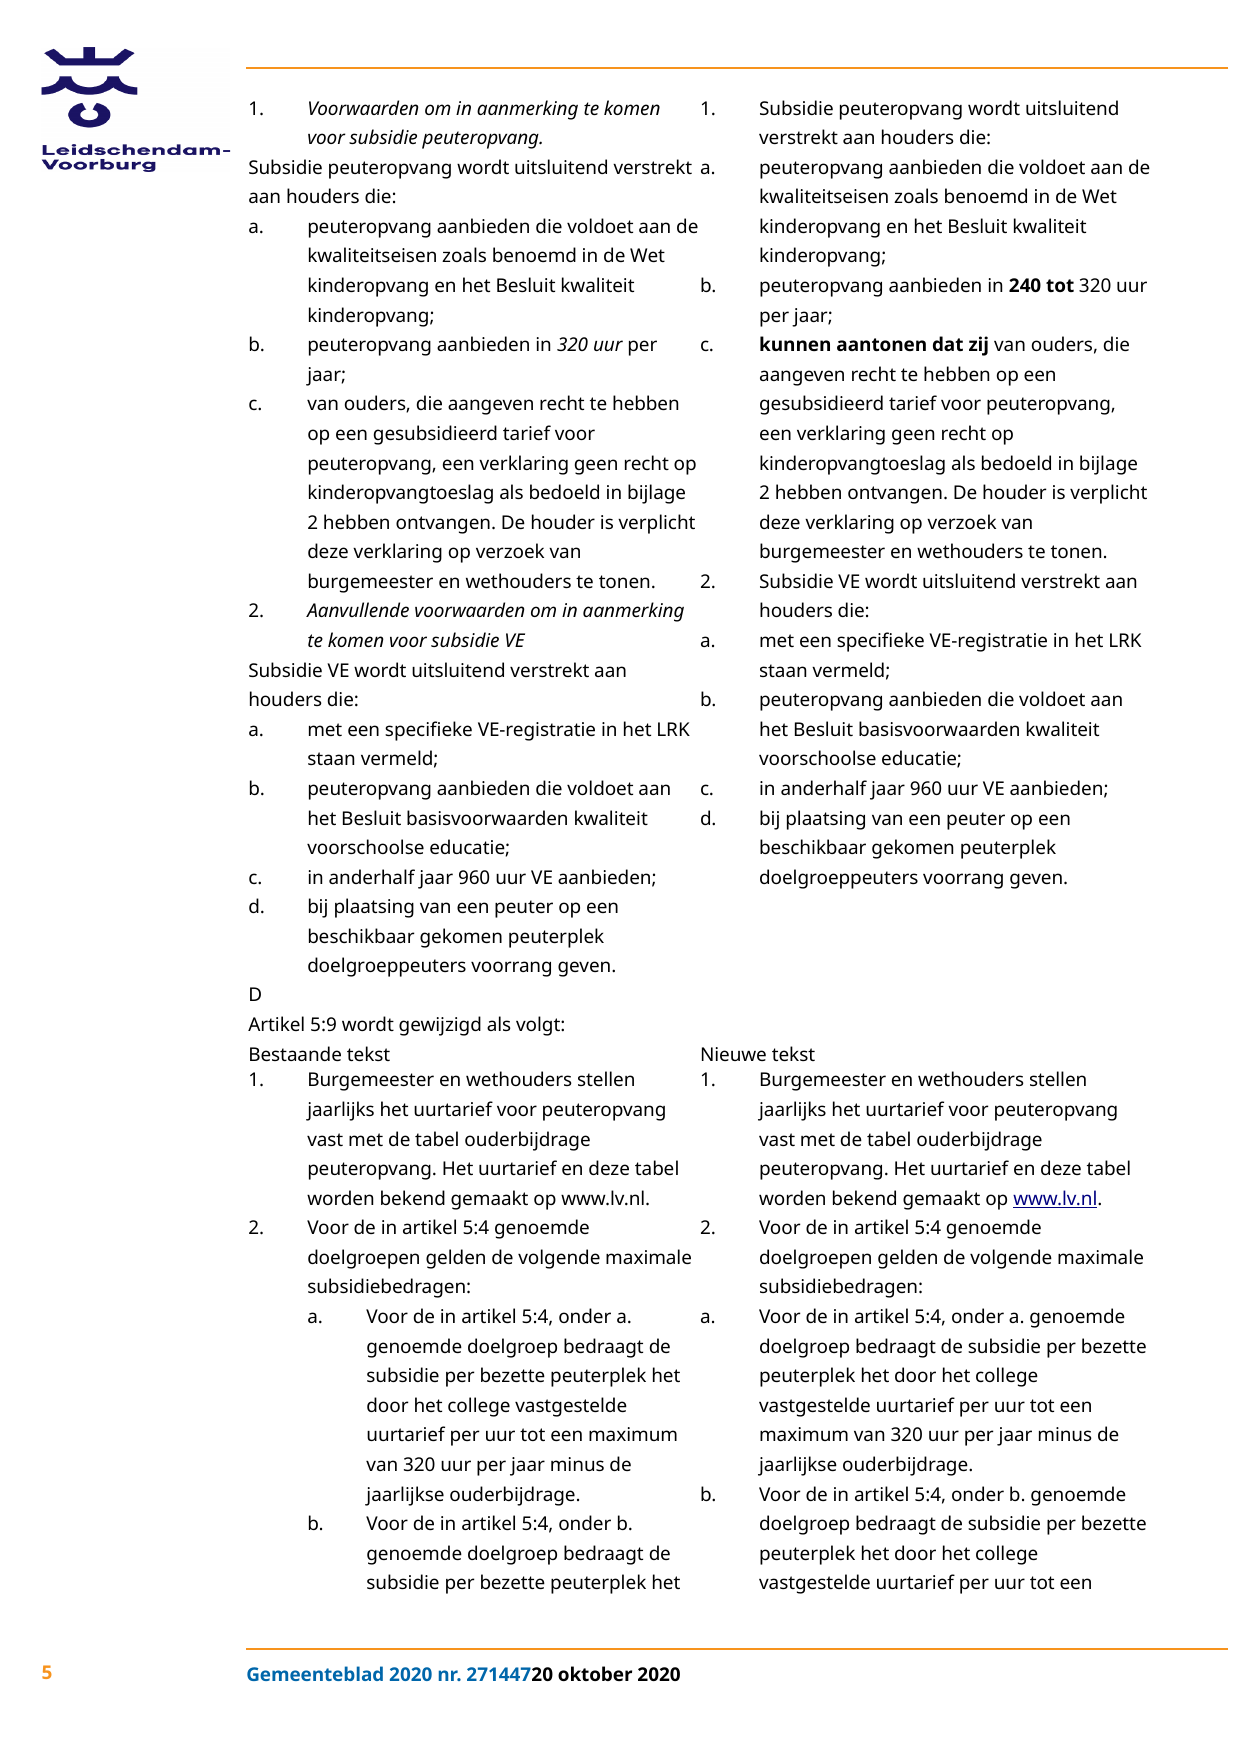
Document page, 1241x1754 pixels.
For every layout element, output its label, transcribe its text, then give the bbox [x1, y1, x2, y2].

table_header Nieuwe tekst [700, 1041, 1152, 1067]
text Artikel 5:9 wordt gewijzigd als volgt: [248, 1011, 1152, 1037]
table_header Bestaande tekst [248, 1041, 700, 1067]
text D [248, 982, 1152, 1007]
picture [41, 47, 231, 172]
table_cell Subsidie peuteropvang wordt uitsluitend verstrekt aan houders die: peuteropvang aanbieden die voldoet aan de kwaliteitseisen zoals benoemd in de Wet kinderopvang en het Besluit kwaliteit kinderopvang; peuteropvang aanbieden in 240 tot 320 uur per jaar; kunnen aantonen dat zij van ouders, die aangeven recht te hebben op een gesubsidieerd tarief voor peuteropvang, een verklaring geen recht op kinderopvangtoeslag als bedoeld in bijlage 2 hebben ontvangen. De houder is verplicht deze verklaring op verzoek van burgemeester en wethouders te tonen. Subsidie VE wordt uitsluitend verstrekt aan houders die: met een specifieke VE-registratie in het LRK staan vermeld; peuteropvang aanbieden die voldoet aan het Besluit basisvoorwaarden kwaliteit voorschoolse educatie; in anderhalf jaar 960 uur VE aanbieden; bij plaatsing van een peuter op een beschikbaar gekomen peuterplek doelgroeppeuters voorrang geven. [700, 95, 1152, 978]
table_cell Burgemeester en wethouders stellen jaarlijks het uurtarief voor peuteropvang vast met de tabel ouderbijdrage peuteropvang. Het uurtarief en deze tabel worden bekend gemaakt op www.lv.nl. Voor de in artikel 5:4 genoemde doelgroepen gelden de volgende maximale subsidiebedragen: Voor de in artikel 5:4, onder a. genoemde doelgroep bedraagt de subsidie per bezette peuterplek het door het college vastgestelde uurtarief per uur tot een maximum van 320 uur per jaar minus de jaarlijkse ouderbijdrage. Voor de in artikel 5:4, onder b. genoemde doelgroep bedraagt de subsidie per bezette peuterplek het [248, 1067, 700, 1595]
table_cell Voorwaarden om in aanmerking te komen voor subsidie peuteropvang. Subsidie peuteropvang wordt uitsluitend verstrekt aan houders die: peuteropvang aanbieden die voldoet aan de kwaliteitseisen zoals benoemd in de Wet kinderopvang en het Besluit kwaliteit kinderopvang; peuteropvang aanbieden in 320 uur per jaar; van ouders, die aangeven recht te hebben op een gesubsidieerd tarief voor peuteropvang, een verklaring geen recht op kinderopvangtoeslag als bedoeld in bijlage 2 hebben ontvangen. De houder is verplicht deze verklaring op verzoek van burgemeester en wethouders te tonen. Aanvullende voorwaarden om in aanmerking te komen voor subsidie VE Subsidie VE wordt uitsluitend verstrekt aan houders die: met een specifieke VE-registratie in het LRK staan vermeld; peuteropvang aanbieden die voldoet aan het Besluit basisvoorwaarden kwaliteit voorschoolse educatie; in anderhalf jaar 960 uur VE aanbieden; bij plaatsing van een peuter op een beschikbaar gekomen peuterplek doelgroeppeuters voorrang geven. [248, 95, 700, 978]
table_cell Burgemeester en wethouders stellen jaarlijks het uurtarief voor peuteropvang vast met de tabel ouderbijdrage peuteropvang. Het uurtarief en deze tabel worden bekend gemaakt op www.lv.nl. Voor de in artikel 5:4 genoemde doelgroepen gelden de volgende maximale subsidiebedragen: Voor de in artikel 5:4, onder a. genoemde doelgroep bedraagt de subsidie per bezette peuterplek het door het college vastgestelde uurtarief per uur tot een maximum van 320 uur per jaar minus de jaarlijkse ouderbijdrage. Voor de in artikel 5:4, onder b. genoemde doelgroep bedraagt de subsidie per bezette peuterplek het door het college vastgestelde uurtarief per uur tot een [700, 1067, 1152, 1595]
